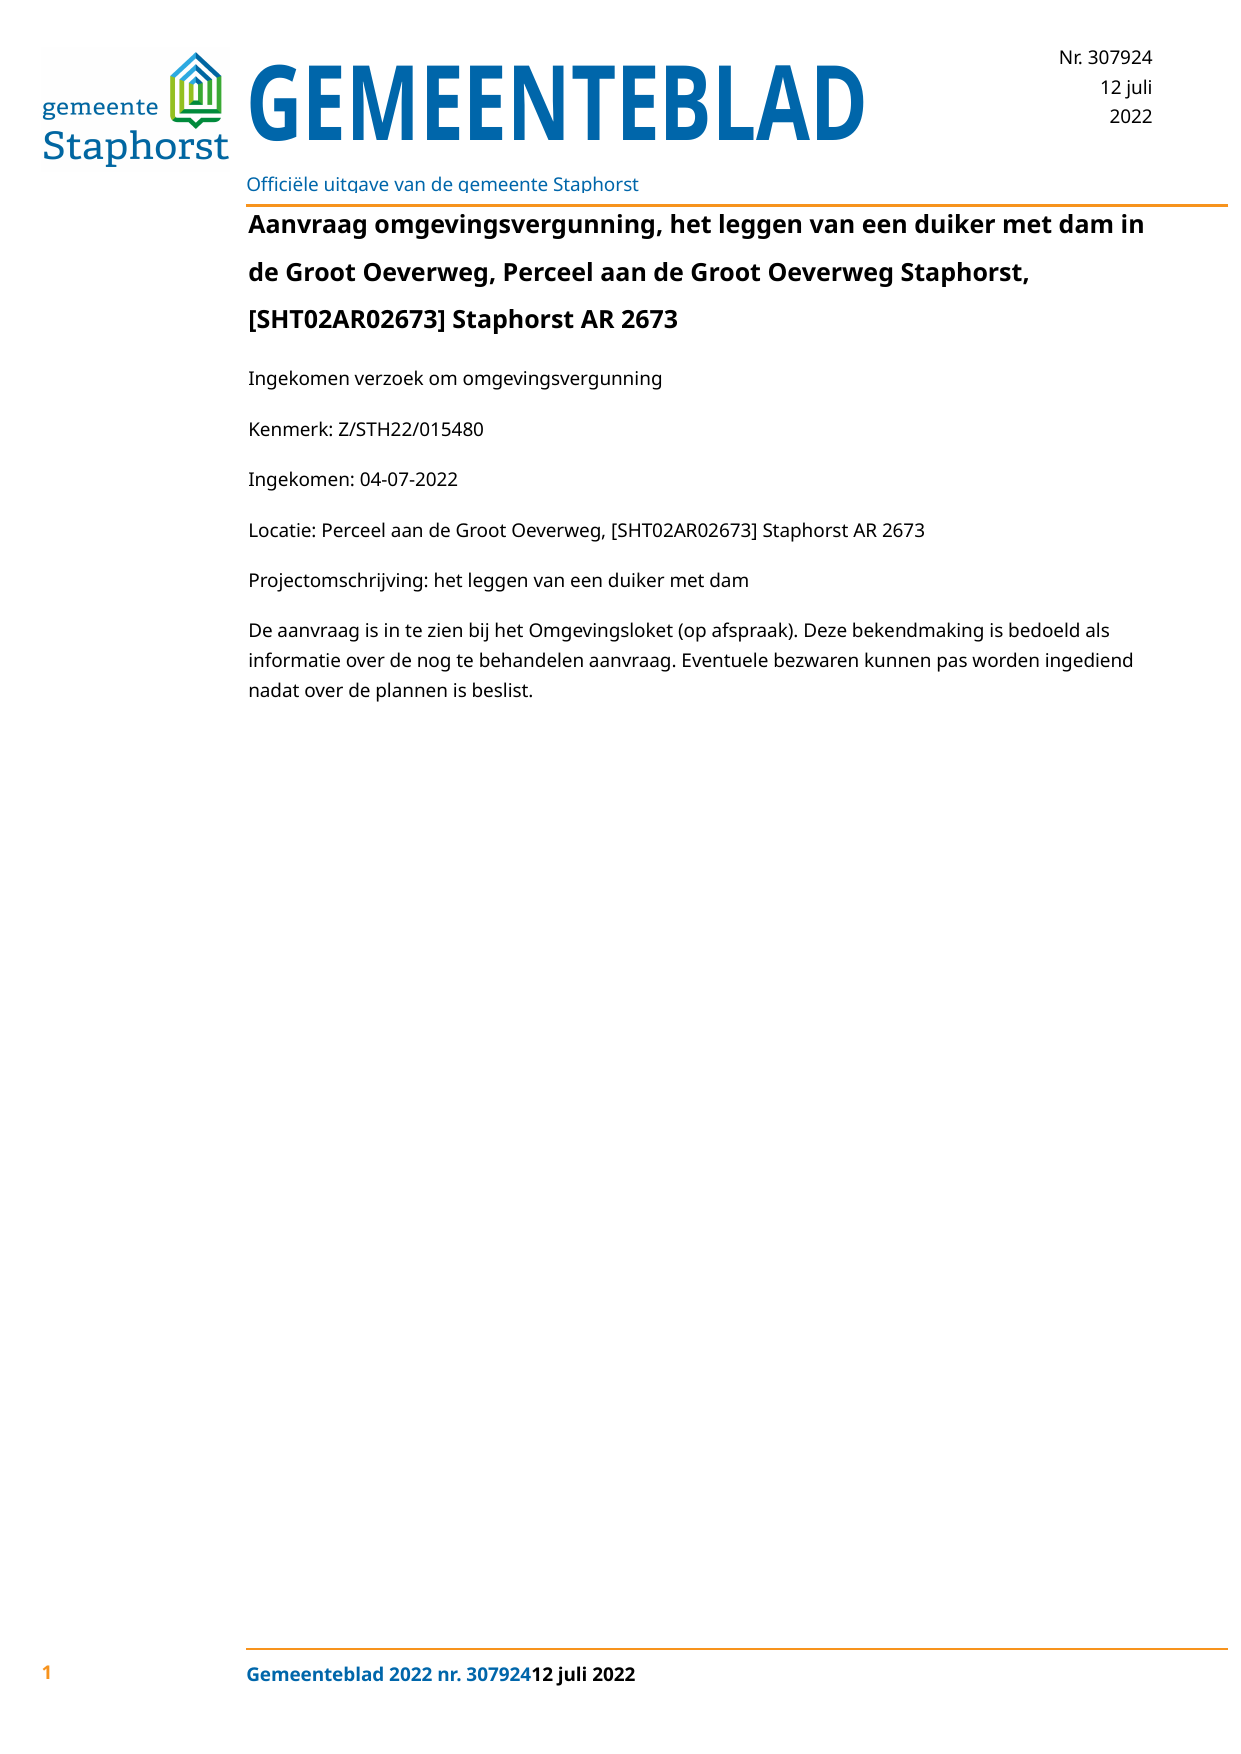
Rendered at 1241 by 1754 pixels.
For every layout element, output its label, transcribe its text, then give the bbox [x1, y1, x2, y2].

text Aanvraag omgevingsvergunning, het leggen van een duiker met dam in de Groot Oeverweg, Perceel aan de Groot Oeverweg Staphorst, [SHT02AR02673] Staphorst AR 2673 [248, 207, 1152, 336]
text Ingekomen: 04-07-2022 [248, 466, 1152, 492]
text Projectomschrijving: het leggen van een duiker met dam [248, 567, 1152, 593]
text De aanvraag is in te zien bij het Omgevingsloket (op afspraak). Deze bekendmaking is bedoeld als informatie over de nog te behandelen aanvraag. Eventuele bezwaren kunnen pas worden ingediend nadat over de plannen is beslist. [248, 618, 1152, 702]
picture [41, 47, 231, 172]
text Kenmerk: Z/STH22/015480 [248, 416, 1152, 442]
text Locatie: Perceel aan de Groot Oeverweg, [SHT02AR02673] Staphorst AR 2673 [248, 517, 1152, 542]
text Ingekomen verzoek om omgevingsvergunning [248, 366, 1152, 391]
